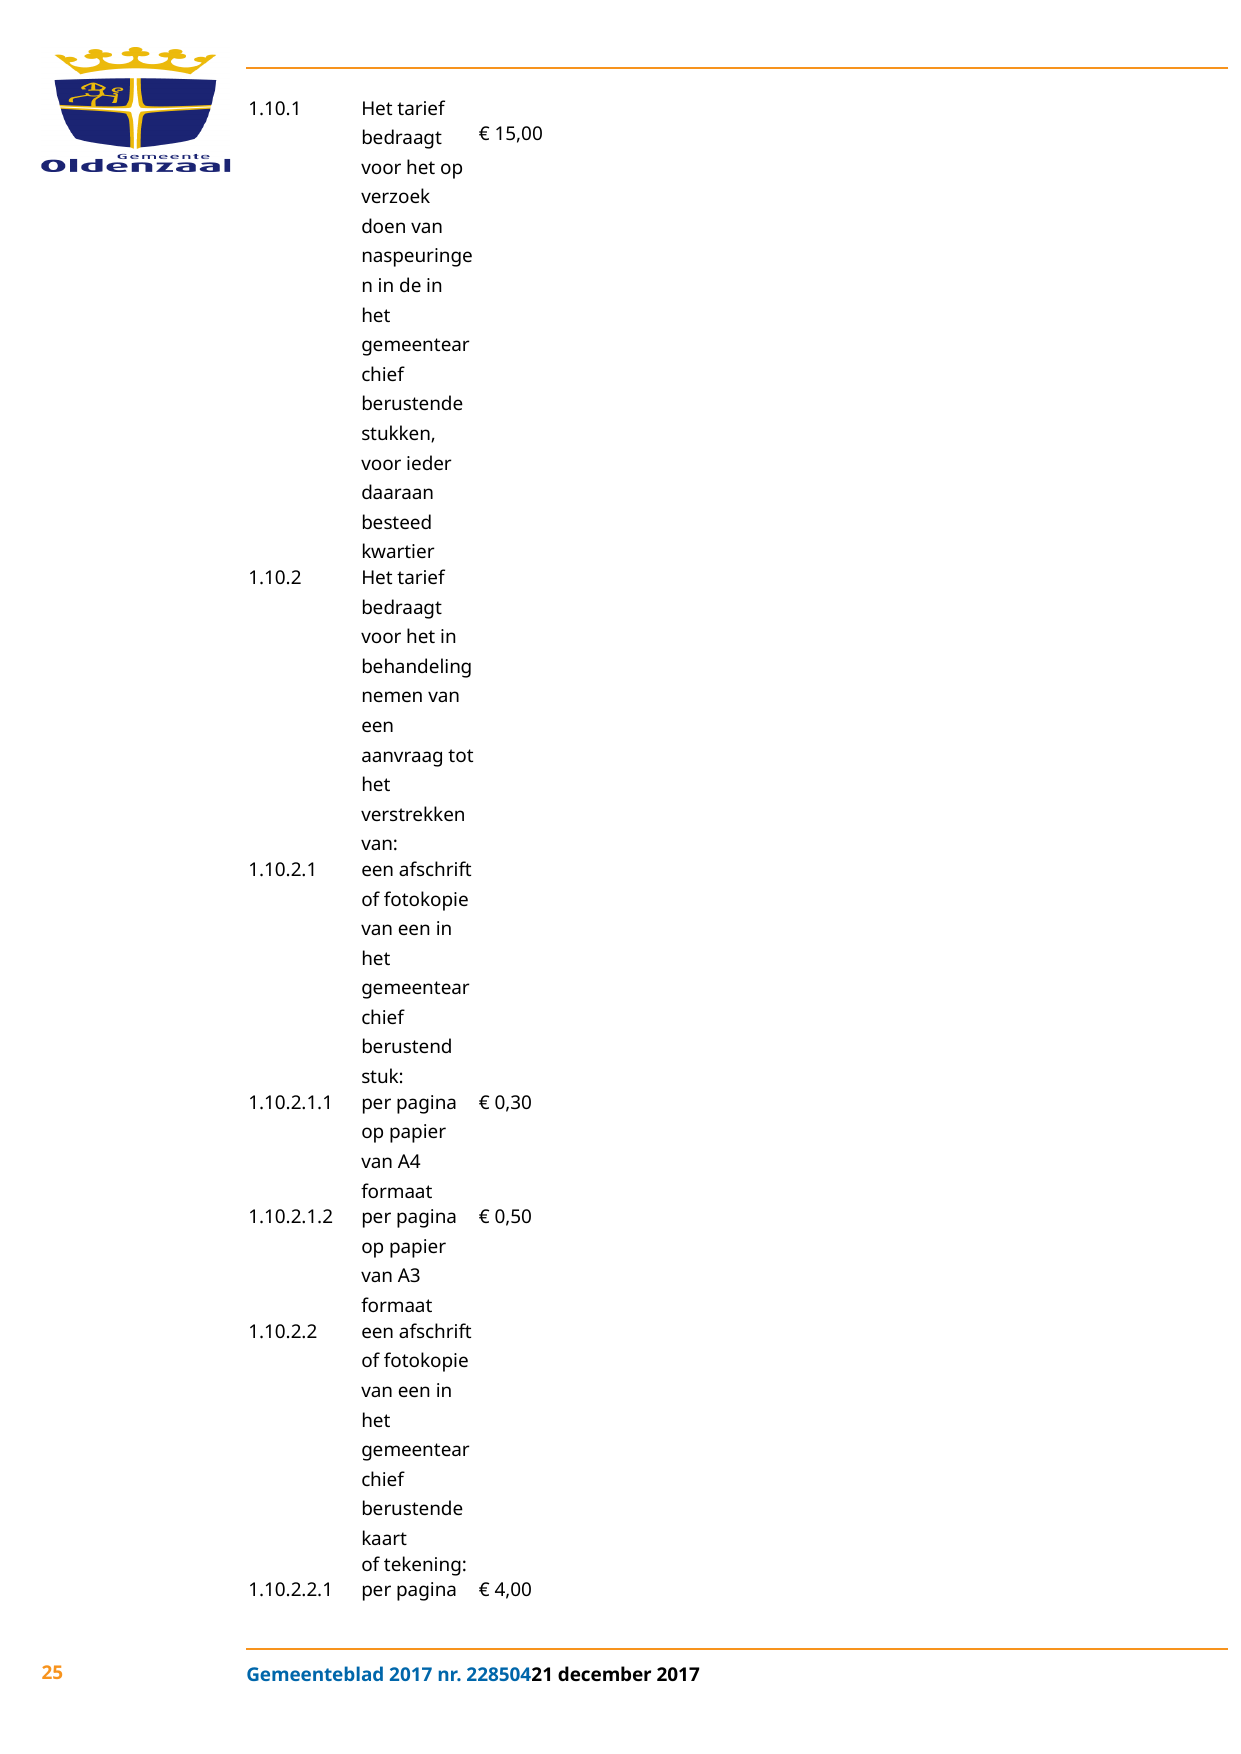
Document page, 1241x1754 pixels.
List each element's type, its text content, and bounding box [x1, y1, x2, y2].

table_cell [587, 1577, 700, 1602]
table_cell 1.10.2 [248, 564, 361, 590]
table_cell € 4,00 [474, 1577, 587, 1602]
table_cell 1.10.2.1.2 [248, 1204, 361, 1318]
table_cell 1.10.2.1 [248, 856, 361, 1089]
table_cell [248, 121, 361, 564]
table_cell [474, 95, 587, 121]
table_cell [248, 590, 361, 856]
table_cell [587, 1318, 700, 1551]
table_cell per pagina op papier van A3 formaat [361, 1204, 474, 1318]
table_cell [474, 856, 587, 1089]
table_cell [474, 590, 587, 856]
table_cell [474, 1551, 587, 1577]
table_cell 1.10.2.2 [248, 1318, 361, 1551]
table_cell een afschrift of fotokopie van een in het gemeentearchief berustend stuk: [361, 856, 474, 1089]
table_cell [474, 1318, 587, 1551]
table_cell 1.10.2.2.1 [248, 1577, 361, 1602]
picture [41, 47, 231, 172]
table_cell [474, 564, 587, 590]
table_cell 1.10.2.1.1 [248, 1089, 361, 1203]
table_cell Het tarief bedraagt voor het op verzoek doen van naspeuringen in de in het gemeentearchief berustende stukken, voor ieder daaraan besteed kwartier [361, 95, 474, 564]
table_cell [587, 590, 700, 856]
table_cell [587, 564, 700, 590]
table_cell [587, 1204, 700, 1318]
table_cell [587, 856, 700, 1089]
table_cell of tekening: [361, 1551, 474, 1577]
table_cell [587, 95, 700, 121]
table_cell Het tarief bedraagt voor het in behandeling nemen van een aanvraag tot het verstrekken van: [361, 564, 474, 856]
table_cell € 0,30 [474, 1089, 587, 1203]
table_cell [587, 121, 700, 564]
table_cell een afschrift of fotokopie van een in het gemeentearchief berustende kaart [361, 1318, 474, 1551]
table_cell € 0,50 [474, 1204, 587, 1318]
table_cell 1.10.1 [248, 95, 361, 121]
table_cell [248, 1551, 361, 1577]
table_cell € 15,00 [474, 121, 587, 564]
table_cell [587, 1089, 700, 1203]
table_cell [587, 1551, 700, 1577]
table_cell per pagina op papier van A4 formaat [361, 1089, 474, 1203]
table_cell per pagina [361, 1577, 474, 1602]
